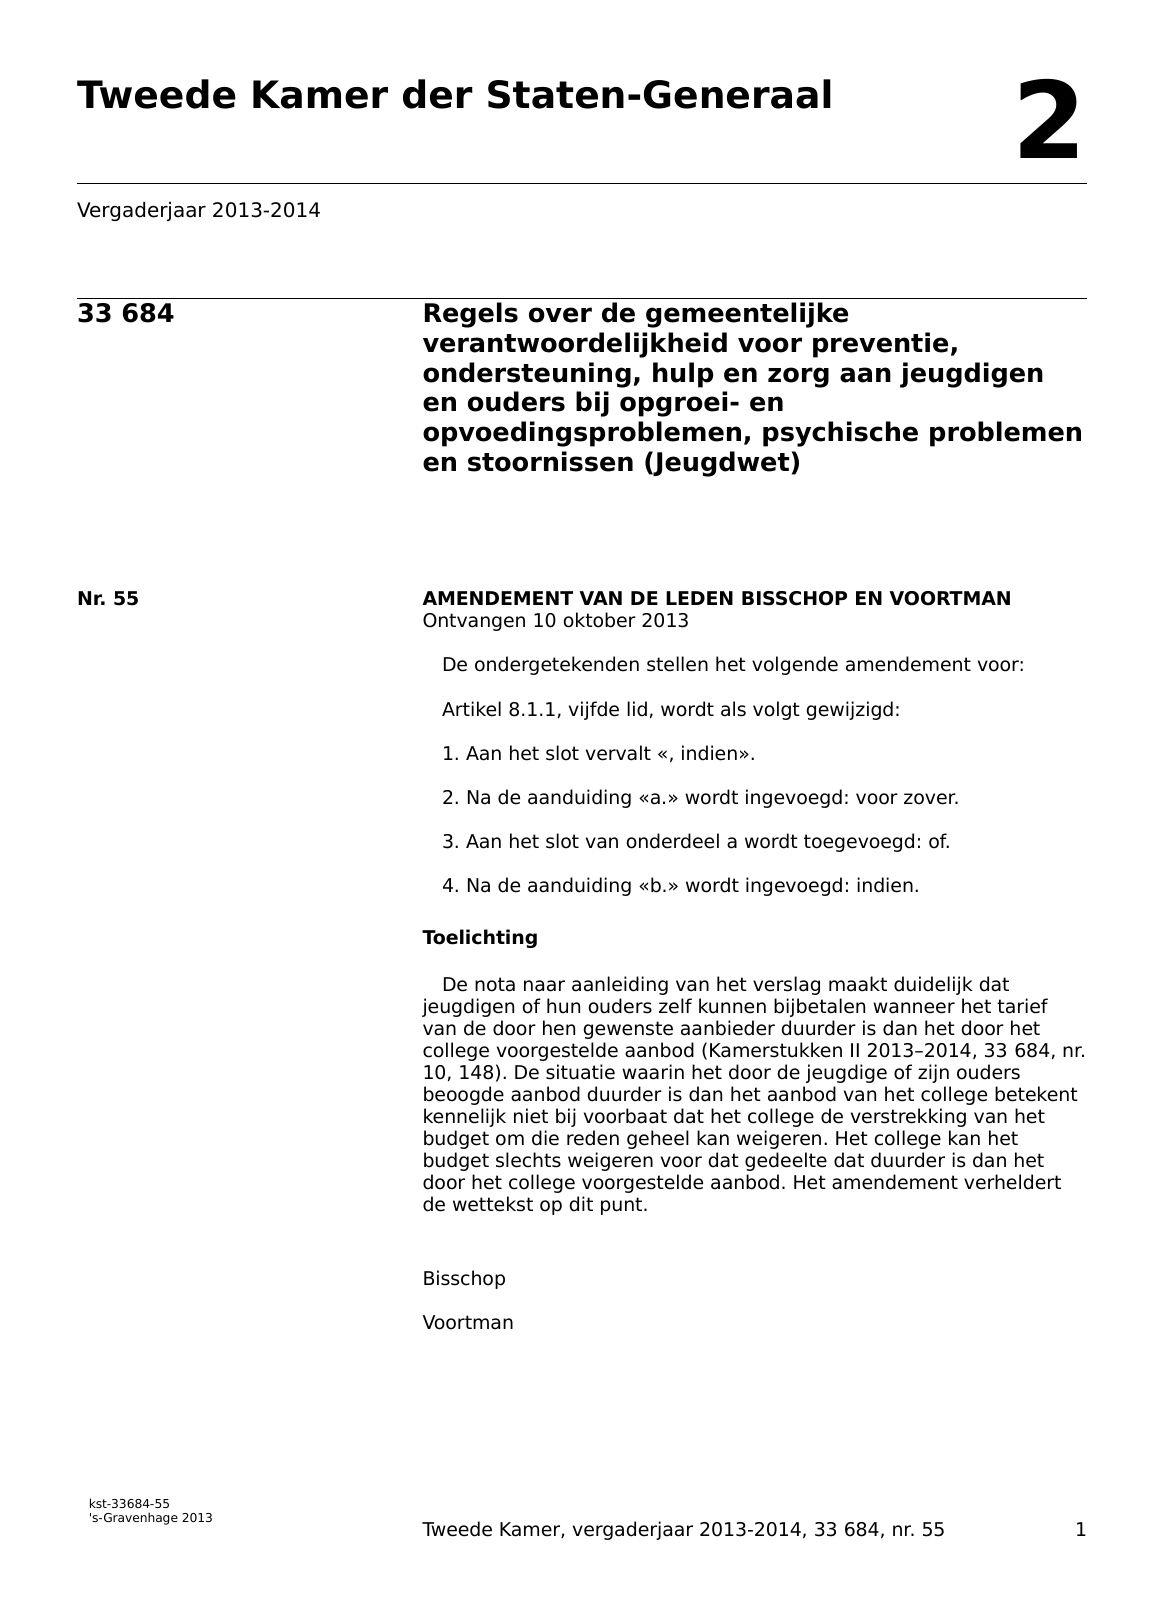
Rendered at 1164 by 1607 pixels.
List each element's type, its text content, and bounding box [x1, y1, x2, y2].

text De ondergetekenden stellen het volgende amendement voor: [422, 654, 1087, 676]
subtitle 33 684 Regels over de gemeentelijke verantwoordelijkheid voor preventie, ondersteuning, hulp en zorg aan jeugdigen en ouders bij opgroei- en opvoedingsproblemen, psychische problemen en stoornissen (Jeugdwet) [77, 299, 1087, 477]
table_header Tweede Kamer der Staten-Generaal [77, 59, 886, 183]
table_cell Vergaderjaar 2013-2014 [77, 184, 1087, 298]
text Ontvangen 10 oktober 2013 [422, 610, 1087, 632]
subtitle Nr. 55 AMENDEMENT VAN DE LEDEN BISSCHOP EN VOORTMAN [77, 588, 1087, 610]
subtitle Toelichting [422, 927, 1087, 949]
text Bisschop Voortman [422, 1246, 1087, 1334]
text 4. Na de aanduiding «b.» wordt ingevoegd: indien. [422, 875, 1087, 897]
text kst-33684-55 [88, 1497, 323, 1511]
text 's-Gravenhage 2013 [88, 1511, 323, 1525]
text 1. Aan het slot vervalt «, indien». [422, 743, 1087, 764]
table_header 2 [886, 59, 1087, 183]
text 2. Na de aanduiding «a.» wordt ingevoegd: voor zover. [422, 787, 1087, 809]
text 3. Aan het slot van onderdeel a wordt toegevoegd: of. [422, 831, 1087, 853]
text Artikel 8.1.1, vijfde lid, wordt als volgt gewijzigd: [422, 698, 1087, 720]
text De nota naar aanleiding van het verslag maakt duidelijk dat jeugdigen of hun ouders zelf kunnen bijbetalen wanneer het tarief van de door hen gewenste aanbieder duurder is dan het door het college voorgestelde aanbod (Kamerstukken II 2013–2014, 33 684, nr. 10, 148). De situatie waarin het door de jeugdige of zijn ouders beoogde aanbod duurder is dan het aanbod van het college betekent kennelijk niet bij voorbaat dat het college de verstrekking van het budget om die reden geheel kan weigeren. Het college kan het budget slechts weigeren voor dat gedeelte dat duurder is dan het door het college voorgestelde aanbod. Het amendement verheldert de wettekst op dit punt. [422, 974, 1087, 1216]
